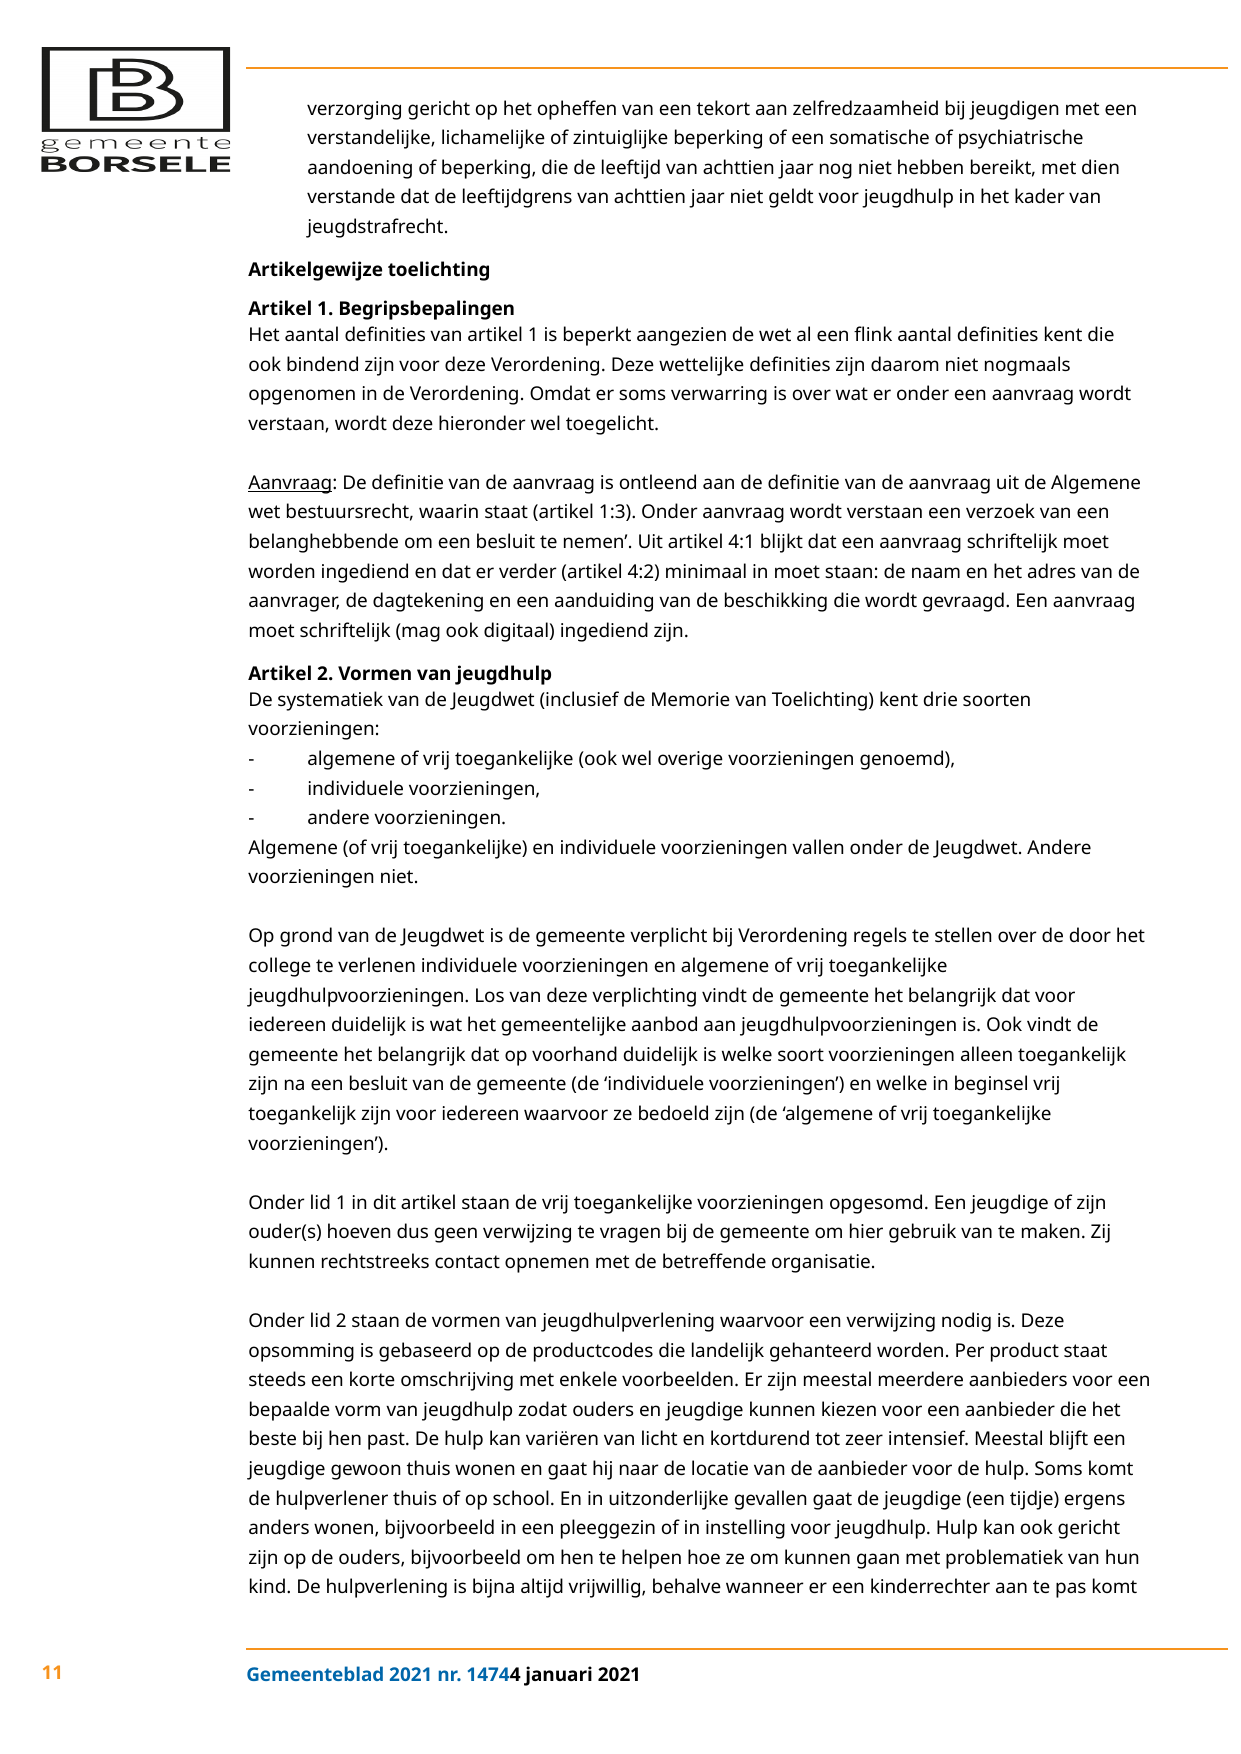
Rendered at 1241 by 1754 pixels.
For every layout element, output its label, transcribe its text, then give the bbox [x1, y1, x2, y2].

picture [41, 47, 231, 172]
text Artikelgewijze toelichting [248, 256, 1152, 282]
text Algemene (of vrij toegankelijke) en individuele voorzieningen vallen onder de Jeugdwet. Andere voorzieningen niet. [248, 834, 1152, 889]
text Artikel 1. Begripsbepalingen [248, 296, 1152, 321]
text Het aantal definities van artikel 1 is beperkt aangezien de wet al een flink aantal definities kent die ook bindend zijn voor deze Verordening. Deze wettelijke definities zijn daarom niet nogmaals opgenomen in de Verordening. Omdat er soms verwarring is over wat er onder een aanvraag wordt verstaan, wordt deze hieronder wel toegelicht. [248, 321, 1152, 436]
text Aanvraag: De definitie van de aanvraag is ontleend aan de definitie van de aanvraag uit de Algemene wet bestuursrecht, waarin staat (artikel 1:3). Onder aanvraag wordt verstaan een verzoek van een belanghebbende om een besluit te nemen’. Uit artikel 4:1 blijkt dat een aanvraag schriftelijk moet worden ingediend en dat er verder (artikel 4:2) minimaal in moet staan: de naam en het adres van de aanvrager, de dagtekening en een aanduiding van de beschikking die wordt gevraagd. Een aanvraag moet schriftelijk (mag ook digitaal) ingediend zijn. [248, 469, 1152, 643]
list verzorging gericht op het opheffen van een tekort aan zelfredzaamheid bij jeugdigen met een verstandelijke, lichamelijke of zintuiglijke beperking of een somatische of psychiatrische aandoening of beperking, die de leeftijd van achttien jaar nog niet hebben bereikt, met dien verstande dat de leeftijdgrens van achttien jaar niet geldt voor jeugdhulp in het kader van jeugdstrafrecht. [248, 95, 1152, 239]
list algemene of vrij toegankelijke (ook wel overige voorzieningen genoemd), [248, 745, 1152, 771]
text Onder lid 1 in dit artikel staan de vrij toegankelijke voorzieningen opgesomd. Een jeugdige of zijn ouder(s) hoeven dus geen verwijzing te vragen bij de gemeente om hier gebruik van te maken. Zij kunnen rechtstreeks contact opnemen met de betreffende organisatie. [248, 1189, 1152, 1274]
text Onder lid 2 staan de vormen van jeugdhulpverlening waarvoor een verwijzing nodig is. Deze opsomming is gebaseerd op de productcodes die landelijk gehanteerd worden. Per product staat steeds een korte omschrijving met enkele voorbeelden. Er zijn meestal meerdere aanbieders voor een bepaalde vorm van jeugdhulp zodat ouders en jeugdige kunnen kiezen voor een aanbieder die het beste bij hen past. De hulp kan variëren van licht en kortdurend tot zeer intensief. Meestal blijft een jeugdige gewoon thuis wonen en gaat hij naar de locatie van de aanbieder voor de hulp. Soms komt de hulpverlener thuis of op school. En in uitzonderlijke gevallen gaat de jeugdige (een tijdje) ergens anders wonen, bijvoorbeeld in een pleeggezin of in instelling voor jeugdhulp. Hulp kan ook gericht zijn op de ouders, bijvoorbeeld om hen te helpen hoe ze om kunnen gaan met problematiek van hun kind. De hulpverlening is bijna altijd vrijwillig, behalve wanneer er een kinderrechter aan te pas komt [248, 1307, 1152, 1599]
text Artikel 2. Vormen van jeugdhulp [248, 660, 1152, 686]
list andere voorzieningen. [248, 804, 1152, 830]
list individuele voorzieningen, [248, 775, 1152, 800]
text De systematiek van de Jeugdwet (inclusief de Memorie van Toelichting) kent drie soorten voorzieningen: [248, 686, 1152, 741]
text Op grond van de Jeugdwet is de gemeente verplicht bij Verordening regels te stellen over de door het college te verlenen individuele voorzieningen en algemene of vrij toegankelijke jeugdhulpvoorzieningen. Los van deze verplichting vindt de gemeente het belangrijk dat voor iedereen duidelijk is wat het gemeentelijke aanbod aan jeugdhulpvoorzieningen is. Ook vindt de gemeente het belangrijk dat op voorhand duidelijk is welke soort voorzieningen alleen toegankelijk zijn na een besluit van de gemeente (de ‘individuele voorzieningen’) en welke in beginsel vrij toegankelijk zijn voor iedereen waarvoor ze bedoeld zijn (de ‘algemene of vrij toegankelijke voorzieningen’). [248, 923, 1152, 1155]
